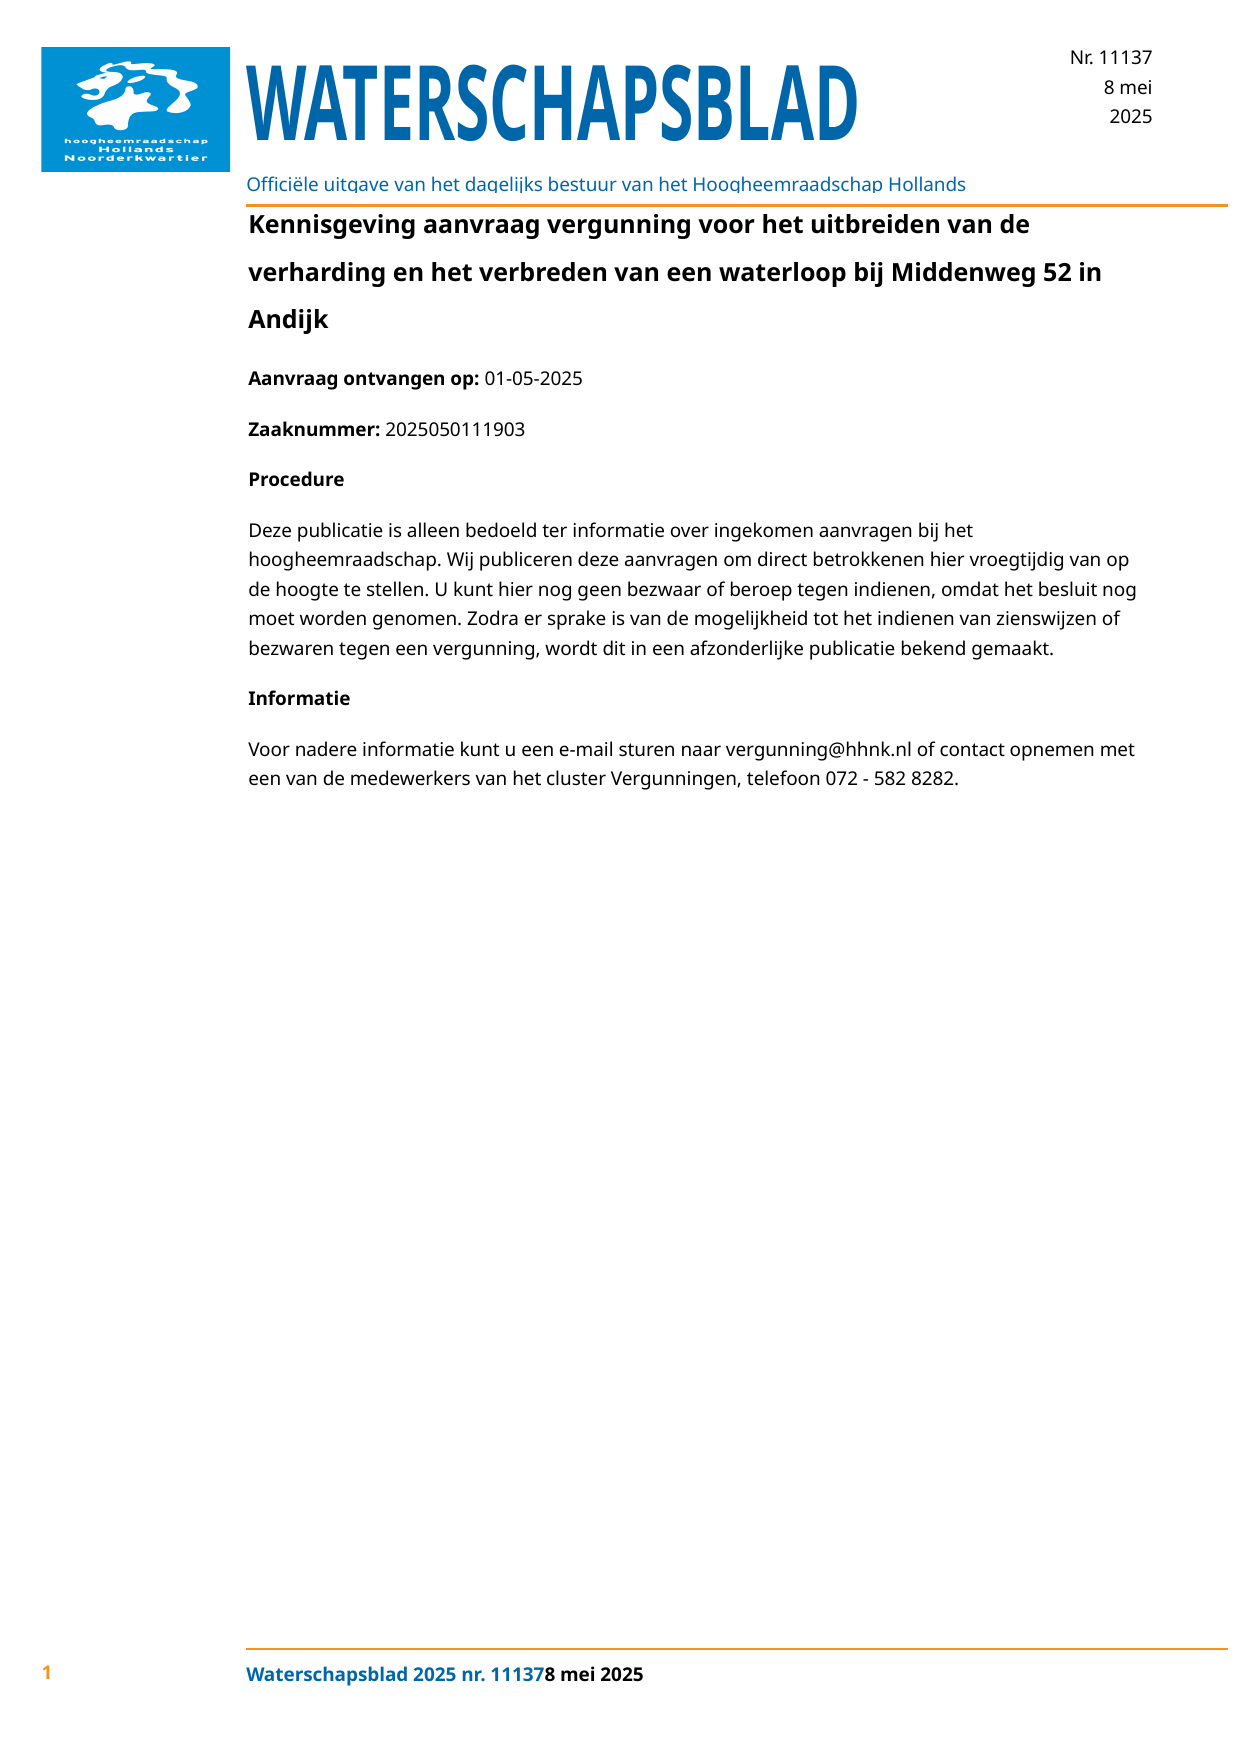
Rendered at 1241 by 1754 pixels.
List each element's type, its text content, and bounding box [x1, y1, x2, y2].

text Deze publicatie is alleen bedoeld ter informatie over ingekomen aanvragen bij het hoogheemraadschap. Wij publiceren deze aanvragen om direct betrokkenen hier vroegtijdig van op de hoogte te stellen. U kunt hier nog geen bezwaar of beroep tegen indienen, omdat het besluit nog moet worden genomen. Zodra er sprake is van de mogelijkheid tot het indienen van zienswijzen of bezwaren tegen een vergunning, wordt dit in een afzonderlijke publicatie bekend gemaakt. [248, 517, 1152, 661]
text Zaaknummer: 2025050111903 [248, 416, 1152, 442]
text Informatie [248, 686, 1152, 711]
text Procedure [248, 466, 1152, 492]
picture [88, 87, 157, 130]
picture [118, 62, 197, 112]
text Kennisgeving aanvraag vergunning voor het uitbreiden van de verharding en het verbreden van een waterloop bij Middenweg 52 in Andijk [248, 207, 1152, 336]
text Aanvraag ontvangen op: 01-05-2025 [248, 366, 1152, 391]
picture [129, 76, 144, 82]
text Voor nadere informatie kunt u een e-mail sturen naar vergunning@hhnk.nl of contact opnemen met een van de medewerkers van het cluster Vergunningen, telefoon 072 - 582 8282. [248, 736, 1152, 791]
picture [78, 64, 122, 99]
